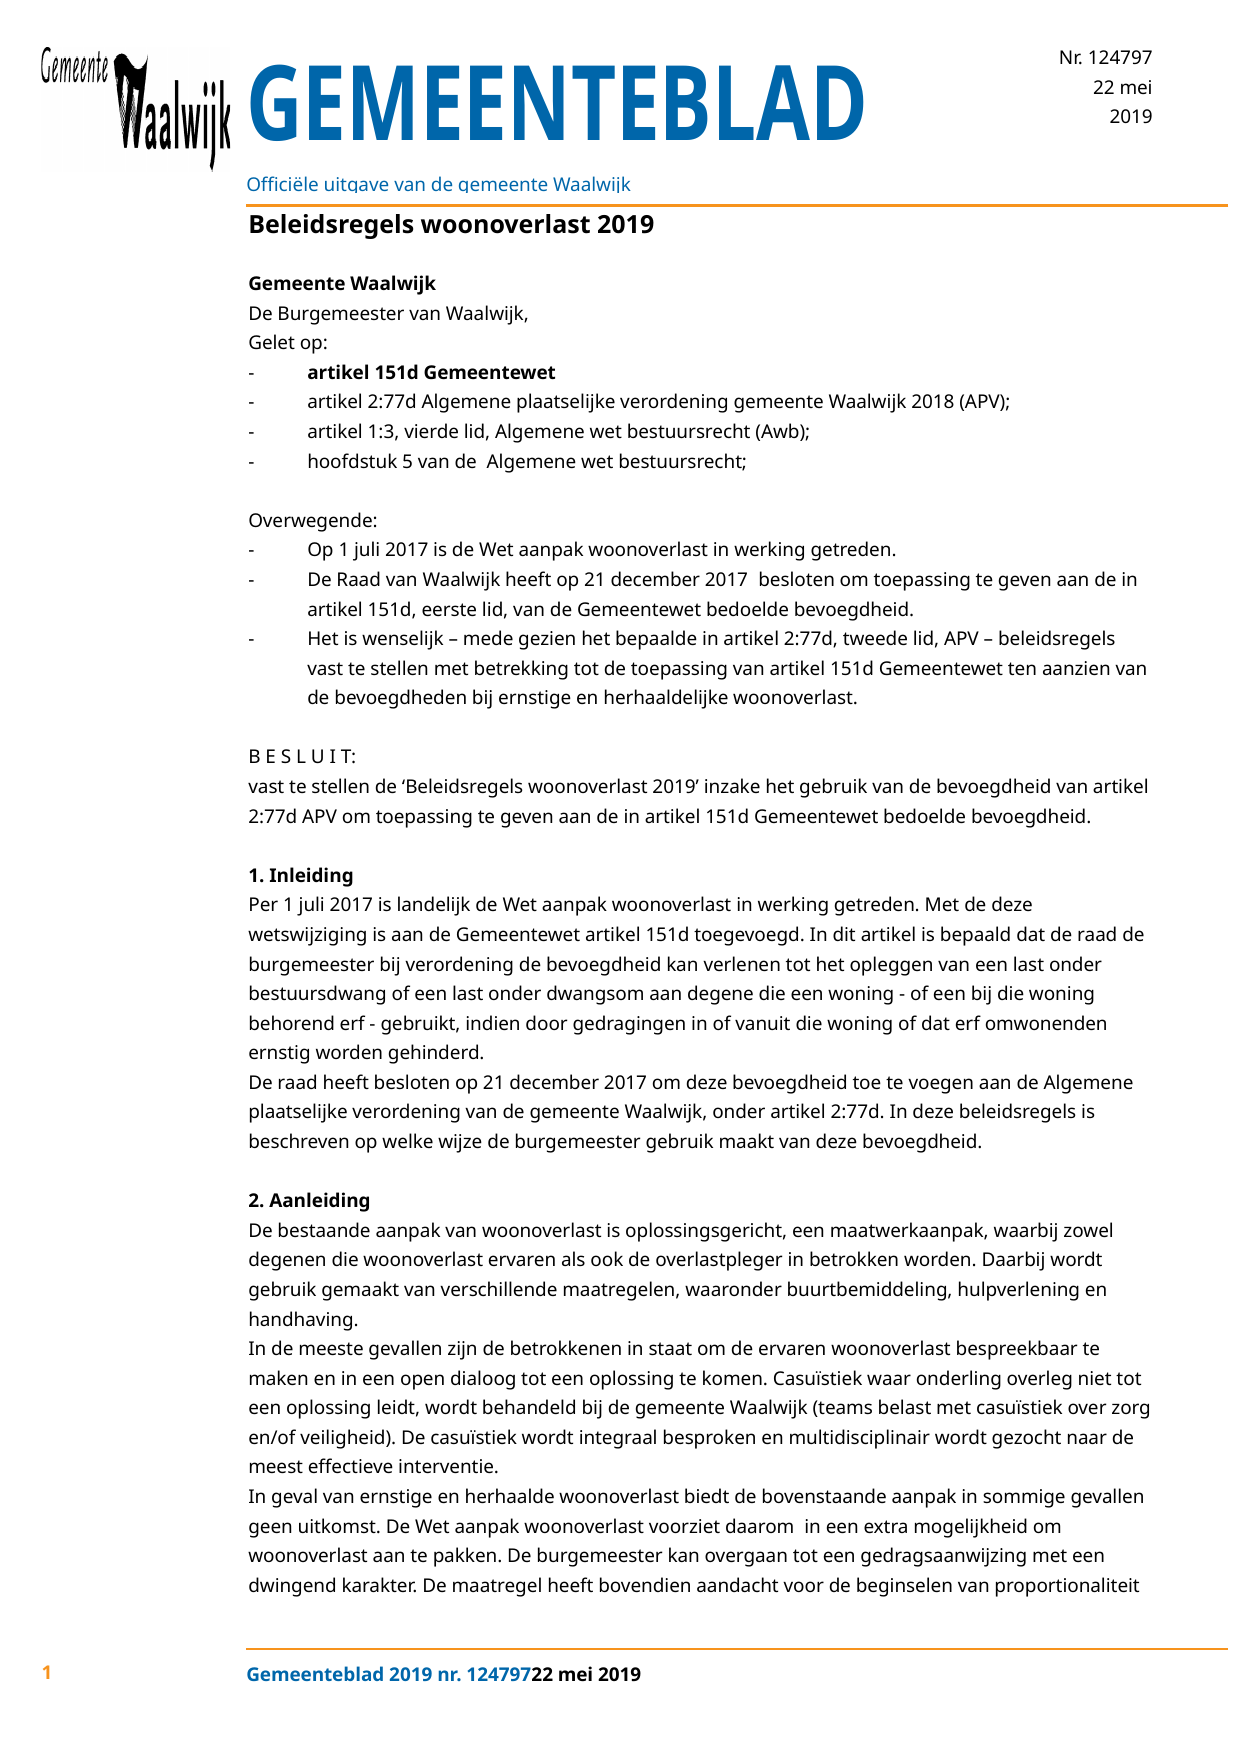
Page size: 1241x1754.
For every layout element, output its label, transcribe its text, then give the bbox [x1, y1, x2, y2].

text vast te stellen de ‘Beleidsregels woonoverlast 2019’ inzake het gebruik van de bevoegdheid van artikel 2:77d APV om toepassing te geven aan de in artikel 151d Gemeentewet bedoelde bevoegdheid. [248, 773, 1152, 828]
text Gelet op: [248, 329, 1152, 355]
text De raad heeft besloten op 21 december 2017 om deze bevoegdheid toe te voegen aan de Algemene plaatselijke verordening van de gemeente Waalwijk, onder artikel 2:77d. In deze beleidsregels is beschreven op welke wijze de burgemeester gebruik maakt van deze bevoegdheid. [248, 1069, 1152, 1154]
text De Burgemeester van Waalwijk, [248, 300, 1152, 326]
text De bestaande aanpak van woonoverlast is oplossingsgericht, een maatwerkaanpak, waarbij zowel degenen die woonoverlast ervaren als ook de overlastpleger in betrokken worden. Daarbij wordt gebruik gemaakt van verschillende maatregelen, waaronder buurtbemiddeling, hulpverlening en handhaving. [248, 1217, 1152, 1331]
text Gemeente Waalwijk [248, 270, 1152, 296]
list artikel 2:77d Algemene plaatselijke verordening gemeente Waalwijk 2018 (APV); [248, 389, 1152, 414]
text Overwegende: [248, 507, 1152, 533]
list Het is wenselijk – mede gezien het bepaalde in artikel 2:77d, tweede lid, APV – beleidsregels vast te stellen met betrekking tot de toepassing van artikel 151d Gemeentewet ten aanzien van de bevoegdheden bij ernstige en herhaaldelijke woonoverlast. [248, 625, 1152, 710]
list artikel 1:3, vierde lid, Algemene wet bestuursrecht (Awb); [248, 418, 1152, 444]
list Op 1 juli 2017 is de Wet aanpak woonoverlast in werking getreden. [248, 537, 1152, 562]
text 2. Aanleiding [248, 1187, 1152, 1213]
text In de meeste gevallen zijn de betrokkenen in staat om de ervaren woonoverlast bespreekbaar te maken en in een open dialoog tot een oplossing te komen. Casuïstiek waar onderling overleg niet tot een oplossing leidt, wordt behandeld bij de gemeente Waalwijk (teams belast met casuïstiek over zorg en/of veiligheid). De casuïstiek wordt integraal besproken en multidisciplinair wordt gezocht naar de meest effectieve interventie. [248, 1335, 1152, 1479]
text Per 1 juli 2017 is landelijk de Wet aanpak woonoverlast in werking getreden. Met de deze wetswijziging is aan de Gemeentewet artikel 151d toegevoegd. In dit artikel is bepaald dat de raad de burgemeester bij verordening de bevoegdheid kan verlenen tot het opleggen van een last onder bestuursdwang of een last onder dwangsom aan degene die een woning - of een bij die woning behorend erf - gebruikt, indien door gedragingen in of vanuit die woning of dat erf omwonenden ernstig worden gehinderd. [248, 892, 1152, 1065]
picture [41, 47, 231, 172]
text In geval van ernstige en herhaalde woonoverlast biedt de bovenstaande aanpak in sommige gevallen geen uitkomst. De Wet aanpak woonoverlast voorziet daarom in een extra mogelijkheid om woonoverlast aan te pakken. De burgemeester kan overgaan tot een gedragsaanwijzing met een dwingend karakter. De maatregel heeft bovendien aandacht voor de beginselen van proportionaliteit [248, 1483, 1152, 1598]
list artikel 151d Gemeentewet [248, 359, 1152, 385]
list hoofdstuk 5 van de Algemene wet bestuursrecht; [248, 448, 1152, 473]
text 1. Inleiding [248, 862, 1152, 888]
text Beleidsregels woonoverlast 2019 [248, 207, 1152, 241]
list De Raad van Waalwijk heeft op 21 december 2017 besloten om toepassing te geven aan de in artikel 151d, eerste lid, van de Gemeentewet bedoelde bevoegdheid. [248, 566, 1152, 621]
text B E S L U I T: [248, 744, 1152, 769]
